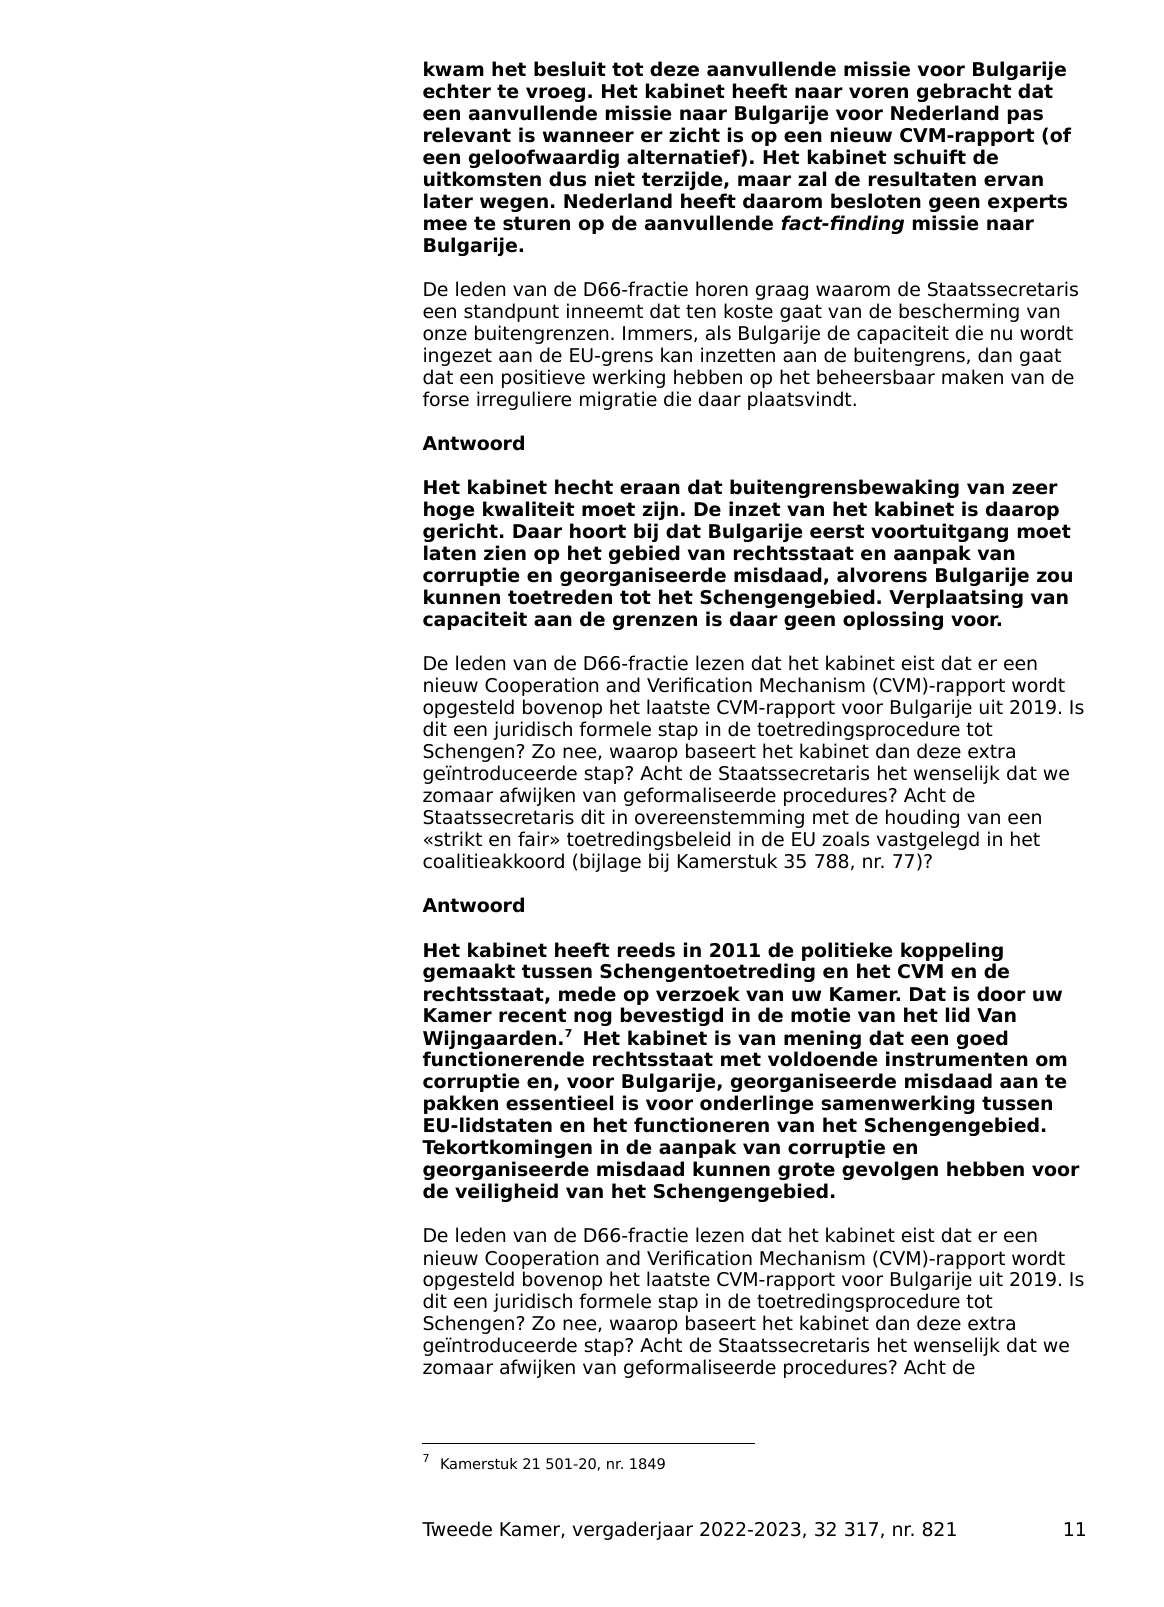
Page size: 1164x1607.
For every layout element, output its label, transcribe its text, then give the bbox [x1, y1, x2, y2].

text De leden van de D66-fractie lezen dat het kabinet eist dat er een nieuw Cooperation and Verification Mechanism (CVM)-rapport wordt opgesteld bovenop het laatste CVM-rapport voor Bulgarije uit 2019. Is dit een juridisch formele stap in de toetredingsprocedure tot Schengen? Zo nee, waarop baseert het kabinet dan deze extra geïntroduceerde stap? Acht de Staatssecretaris het wenselijk dat we zomaar afwijken van geformaliseerde procedures? Acht de Staatssecretaris dit in overeenstemming met de houding van een «strikt en fair» toetredingsbeleid in de EU zoals vastgelegd in het coalitieakkoord (bijlage bij Kamerstuk 35 788, nr. 77)? [422, 653, 1087, 873]
text Kamerstuk 21 501-20, nr. 1849 [422, 1452, 1087, 1474]
text De leden van de D66-fractie horen graag waarom de Staatssecretaris een standpunt inneemt dat ten koste gaat van de bescherming van onze buitengrenzen. Immers, als Bulgarije de capaciteit die nu wordt ingezet aan de EU-grens kan inzetten aan de buitengrens, dan gaat dat een positieve werking hebben op het beheersbaar maken van de forse irreguliere migratie die daar plaatsvindt. [422, 279, 1087, 411]
subtitle Antwoord [422, 895, 1087, 917]
subtitle Antwoord [422, 433, 1087, 455]
text kwam het besluit tot deze aanvullende missie voor Bulgarije echter te vroeg. Het kabinet heeft naar voren gebracht dat een aanvullende missie naar Bulgarije voor Nederland pas relevant is wanneer er zicht is op een nieuw CVM-rapport (of een geloofwaardig alternatief). Het kabinet schuift de uitkomsten dus niet terzijde, maar zal de resultaten ervan later wegen. Nederland heeft daarom besloten geen experts mee te sturen op de aanvullende fact-finding missie naar Bulgarije. [422, 59, 1087, 257]
text Het kabinet hecht eraan dat buitengrensbewaking van zeer hoge kwaliteit moet zijn. De inzet van het kabinet is daarop gericht. Daar hoort bij dat Bulgarije eerst voortuitgang moet laten zien op het gebied van rechtsstaat en aanpak van corruptie en georganiseerde misdaad, alvorens Bulgarije zou kunnen toetreden tot het Schengengebied. Verplaatsing van capaciteit aan de grenzen is daar geen oplossing voor. [422, 477, 1087, 631]
text De leden van de D66-fractie lezen dat het kabinet eist dat er een nieuw Cooperation and Verification Mechanism (CVM)-rapport wordt opgesteld bovenop het laatste CVM-rapport voor Bulgarije uit 2019. Is dit een juridisch formele stap in de toetredingsprocedure tot Schengen? Zo nee, waarop baseert het kabinet dan deze extra geïntroduceerde stap? Acht de Staatssecretaris het wenselijk dat we zomaar afwijken van geformaliseerde procedures? Acht de [422, 1225, 1087, 1379]
text Het kabinet heeft reeds in 2011 de politieke koppeling gemaakt tussen Schengentoetreding en het CVM en de rechtsstaat, mede op verzoek van uw Kamer. Dat is door uw Kamer recent nog bevestigd in de motie van het lid Van Wijngaarden. Het kabinet is van mening dat een goed functionerende rechtsstaat met voldoende instrumenten om corruptie en, voor Bulgarije, georganiseerde misdaad aan te pakken essentieel is voor onderlinge samenwerking tussen EU-lidstaten en het functioneren van het Schengengebied. Tekortkomingen in de aanpak van corruptie en georganiseerde misdaad kunnen grote gevolgen hebben voor de veiligheid van het Schengengebied. [422, 939, 1087, 1203]
